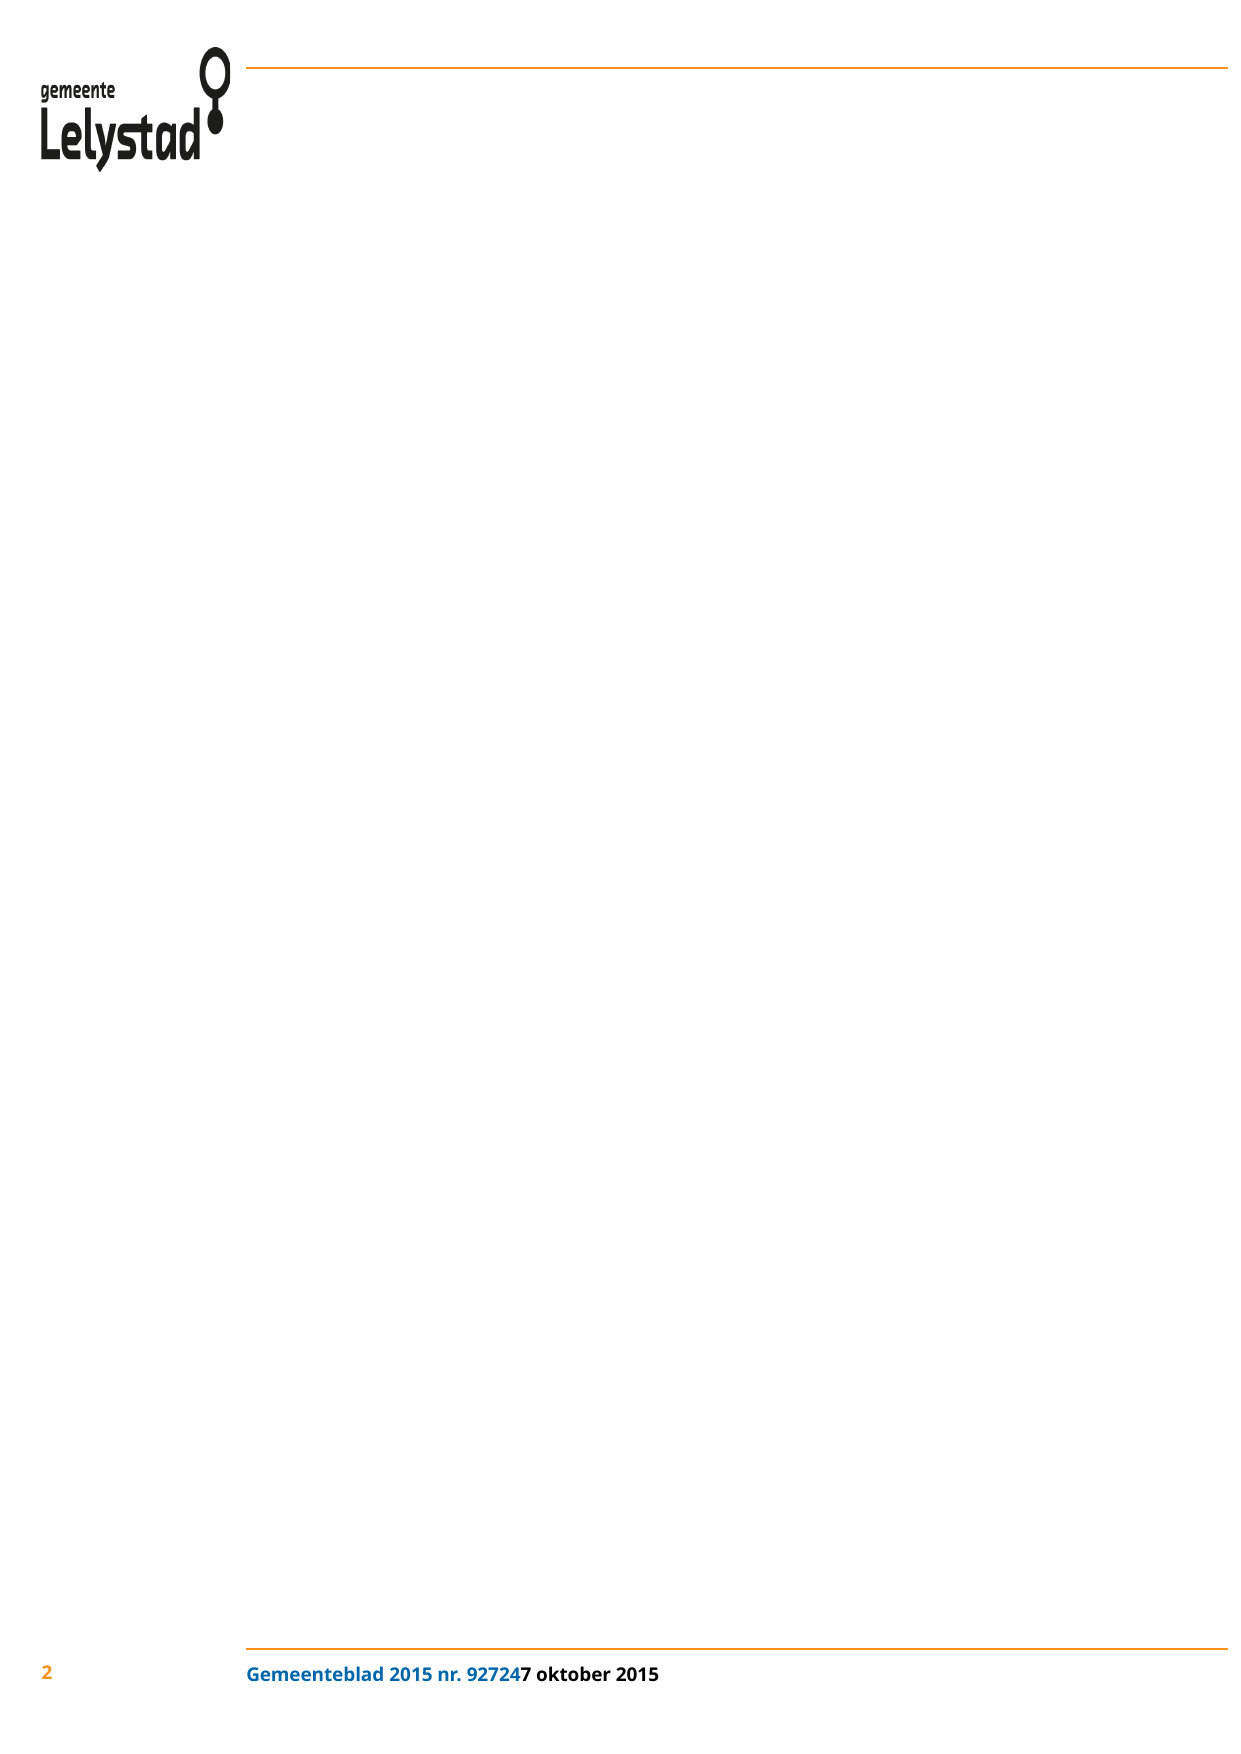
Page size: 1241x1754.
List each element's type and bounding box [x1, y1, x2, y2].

picture [41, 47, 231, 172]
